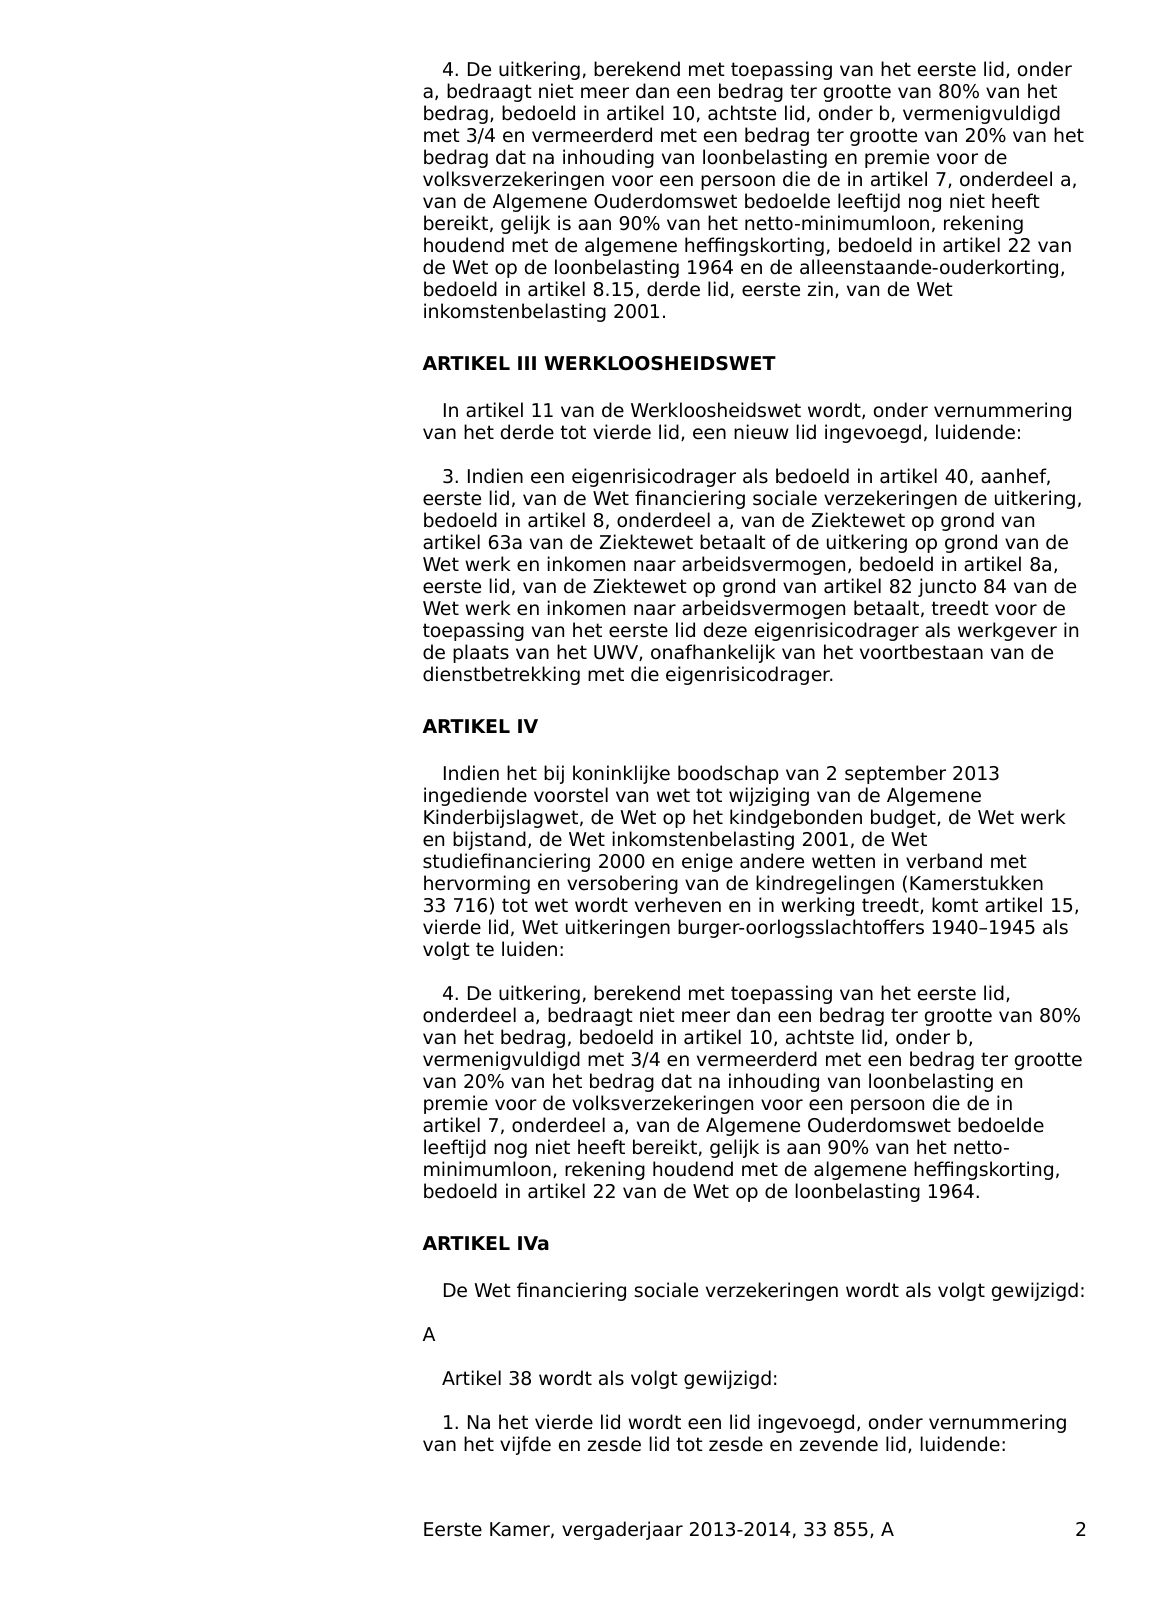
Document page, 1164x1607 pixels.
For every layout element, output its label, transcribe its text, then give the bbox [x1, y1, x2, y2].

subtitle ARTIKEL IV [422, 716, 1087, 738]
text De Wet financiering sociale verzekeringen wordt als volgt gewijzigd: [422, 1279, 1087, 1301]
subtitle ARTIKEL III WERKLOOSHEIDSWET [422, 353, 1087, 375]
text 3. Indien een eigenrisicodrager als bedoeld in artikel 40, aanhef, eerste lid, van de Wet financiering sociale verzekeringen de uitkering, bedoeld in artikel 8, onderdeel a, van de Ziektewet op grond van artikel 63a van de Ziektewet betaalt of de uitkering op grond van de Wet werk en inkomen naar arbeidsvermogen, bedoeld in artikel 8a, eerste lid, van de Ziektewet op grond van artikel 82 juncto 84 van de Wet werk en inkomen naar arbeidsvermogen betaalt, treedt voor de toepassing van het eerste lid deze eigenrisicodrager als werkgever in de plaats van het UWV, onafhankelijk van het voortbestaan van de dienstbetrekking met die eigenrisicodrager. [422, 466, 1087, 686]
text Indien het bij koninklijke boodschap van 2 september 2013 ingediende voorstel van wet tot wijziging van de Algemene Kinderbijslagwet, de Wet op het kindgebonden budget, de Wet werk en bijstand, de Wet inkomstenbelasting 2001, de Wet studiefinanciering 2000 en enige andere wetten in verband met hervorming en versobering van de kindregelingen (Kamerstukken 33 716) tot wet wordt verheven en in werking treedt, komt artikel 15, vierde lid, Wet uitkeringen burger-oorlogsslachtoffers 1940–1945 als volgt te luiden: [422, 763, 1087, 961]
subtitle ARTIKEL IVa [422, 1232, 1087, 1254]
text 4. De uitkering, berekend met toepassing van het eerste lid, onderdeel a, bedraagt niet meer dan een bedrag ter grootte van 80% van het bedrag, bedoeld in artikel 10, achtste lid, onder b, vermenigvuldigd met 3/4 en vermeerderd met een bedrag ter grootte van 20% van het bedrag dat na inhouding van loonbelasting en premie voor de volksverzekeringen voor een persoon die de in artikel 7, onderdeel a, van de Algemene Ouderdomswet bedoelde leeftijd nog niet heeft bereikt, gelijk is aan 90% van het netto-minimumloon, rekening houdend met de algemene heffingskorting, bedoeld in artikel 22 van de Wet op de loonbelasting 1964. [422, 983, 1087, 1202]
text In artikel 11 van de Werkloosheidswet wordt, onder vernummering van het derde tot vierde lid, een nieuw lid ingevoegd, luidende: [422, 400, 1087, 444]
text 4. De uitkering, berekend met toepassing van het eerste lid, onder a, bedraagt niet meer dan een bedrag ter grootte van 80% van het bedrag, bedoeld in artikel 10, achtste lid, onder b, vermenigvuldigd met 3/4 en vermeerderd met een bedrag ter grootte van 20% van het bedrag dat na inhouding van loonbelasting en premie voor de volksverzekeringen voor een persoon die de in artikel 7, onderdeel a, van de Algemene Ouderdomswet bedoelde leeftijd nog niet heeft bereikt, gelijk is aan 90% van het netto-minimumloon, rekening houdend met de algemene heffingskorting, bedoeld in artikel 22 van de Wet op de loonbelasting 1964 en de alleenstaande-ouderkorting, bedoeld in artikel 8.15, derde lid, eerste zin, van de Wet inkomstenbelasting 2001. [422, 59, 1087, 323]
text Artikel 38 wordt als volgt gewijzigd: [422, 1368, 1087, 1390]
text 1. Na het vierde lid wordt een lid ingevoegd, onder vernummering van het vijfde en zesde lid tot zesde en zevende lid, luidende: [422, 1412, 1087, 1456]
text A [422, 1324, 1087, 1346]
